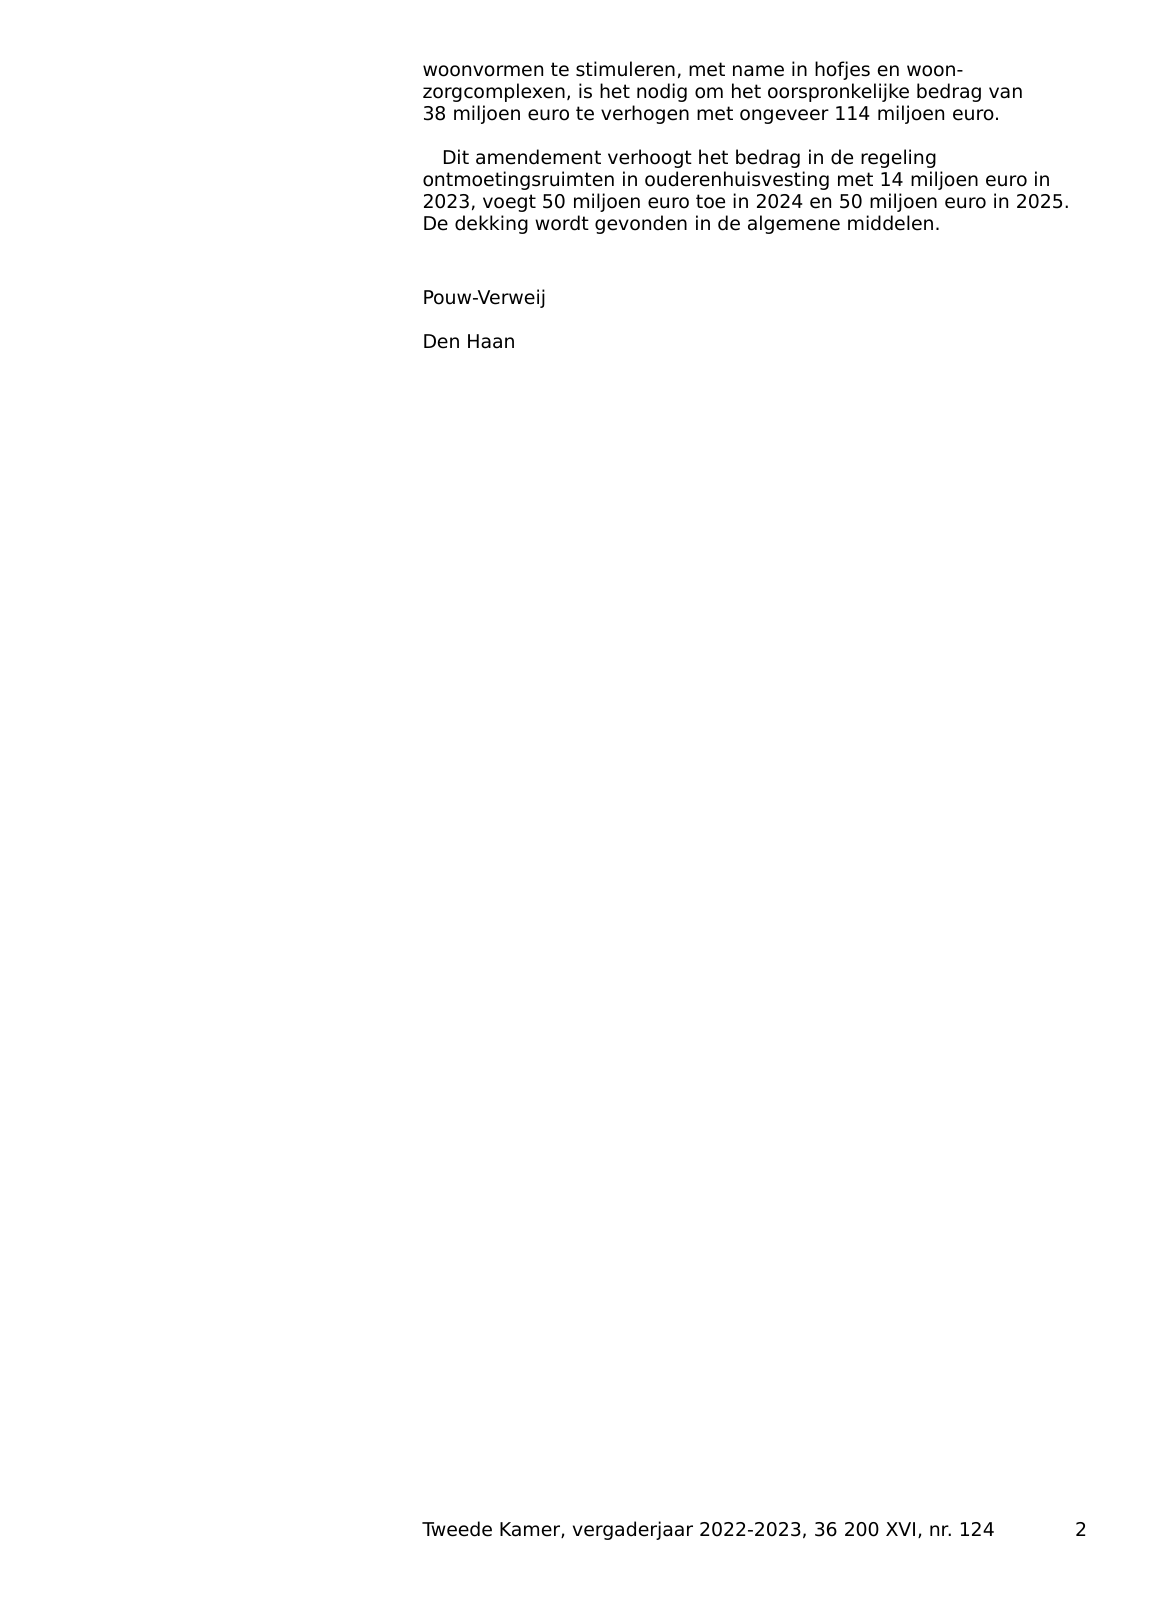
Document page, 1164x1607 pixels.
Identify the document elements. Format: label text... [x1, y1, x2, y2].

text Dit amendement verhoogt het bedrag in de regeling ontmoetingsruimten in ouderenhuisvesting met 14 miljoen euro in 2023, voegt 50 miljoen euro toe in 2024 en 50 miljoen euro in 2025. De dekking wordt gevonden in de algemene middelen. [422, 147, 1087, 235]
text Pouw-Verweij Den Haan [422, 265, 1087, 353]
text woonvormen te stimuleren, met name in hofjes en woon-zorgcomplexen, is het nodig om het oorspronkelijke bedrag van 38 miljoen euro te verhogen met ongeveer 114 miljoen euro. [422, 59, 1087, 125]
